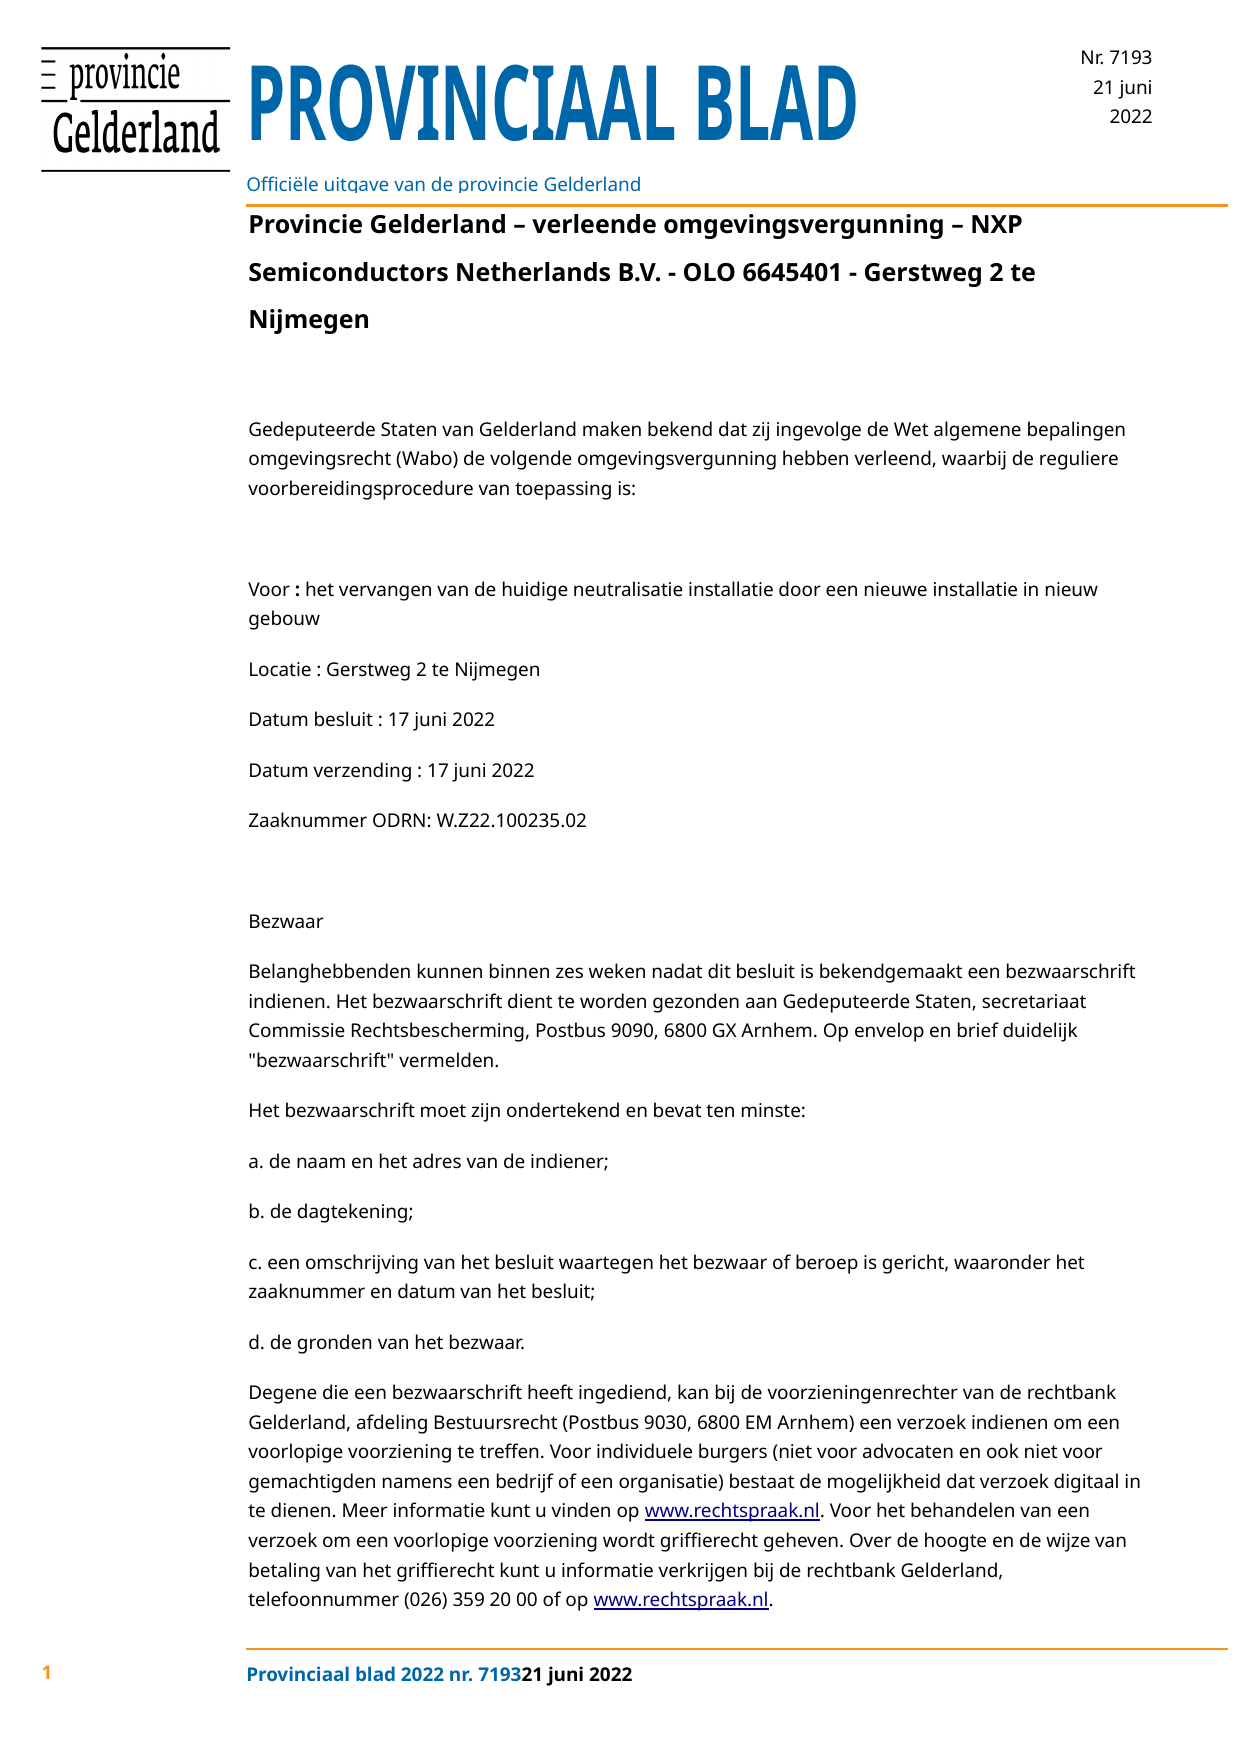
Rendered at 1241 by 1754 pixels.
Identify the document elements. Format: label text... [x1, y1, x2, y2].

text Zaaknummer ODRN: W.Z22.100235.02 [248, 807, 1152, 833]
text Gedeputeerde Staten van Gelderland maken bekend dat zij ingevolge de Wet algemene bepalingen omgevingsrecht (Wabo) de volgende omgevingsvergunning hebben verleend, waarbij de reguliere voorbereidingsprocedure van toepassing is: [248, 416, 1152, 501]
text Provincie Gelderland – verleende omgevingsvergunning – NXP Semiconductors Netherlands B.V. - OLO 6645401 - Gerstweg 2 te Nijmegen [248, 207, 1152, 336]
text Voor : het vervangen van de huidige neutralisatie installatie door een nieuwe installatie in nieuw gebouw [248, 576, 1152, 631]
text Het bezwaarschrift moet zijn ondertekend en bevat ten minste: [248, 1098, 1152, 1123]
text Degene die een bezwaarschrift heeft ingediend, kan bij de voorzieningenrechter van de rechtbank Gelderland, afdeling Bestuursrecht (Postbus 9030, 6800 EM Arnhem) een verzoek indienen om een voorlopige voorziening te treffen. Voor individuele burgers (niet voor advocaten en ook niet voor gemachtigden namens een bedrijf of een organisatie) bestaat de mogelijkheid dat verzoek digitaal in te dienen. Meer informatie kunt u vinden op www.rechtspraak.nl. Voor het behandelen van een verzoek om een voorlopige voorziening wordt griffierecht geheven. Over de hoogte en de wijze van betaling van het griffierecht kunt u informatie verkrijgen bij de rechtbank Gelderland, telefoonnummer (026) 359 20 00 of op www.rechtspraak.nl. [248, 1379, 1152, 1612]
text Locatie : Gerstweg 2 te Nijmegen [248, 656, 1152, 682]
text Datum besluit : 17 juni 2022 [248, 706, 1152, 732]
picture [41, 47, 231, 172]
text c. een omschrijving van het besluit waartegen het bezwaar of beroep is gericht, waaronder het zaaknummer en datum van het besluit; [248, 1249, 1152, 1304]
text d. de gronden van het bezwaar. [248, 1329, 1152, 1354]
text a. de naam en het adres van de indiener; [248, 1148, 1152, 1174]
text b. de dagtekening; [248, 1198, 1152, 1224]
text Belanghebbenden kunnen binnen zes weken nadat dit besluit is bekendgemaakt een bezwaarschrift indienen. Het bezwaarschrift dient te worden gezonden aan Gedeputeerde Staten, secretariaat Commissie Rechtsbescherming, Postbus 9090, 6800 GX Arnhem. Op envelop en brief duidelijk "bezwaarschrift" vermelden. [248, 958, 1152, 1073]
text Datum verzending : 17 juni 2022 [248, 757, 1152, 782]
text Bezwaar [248, 908, 1152, 934]
